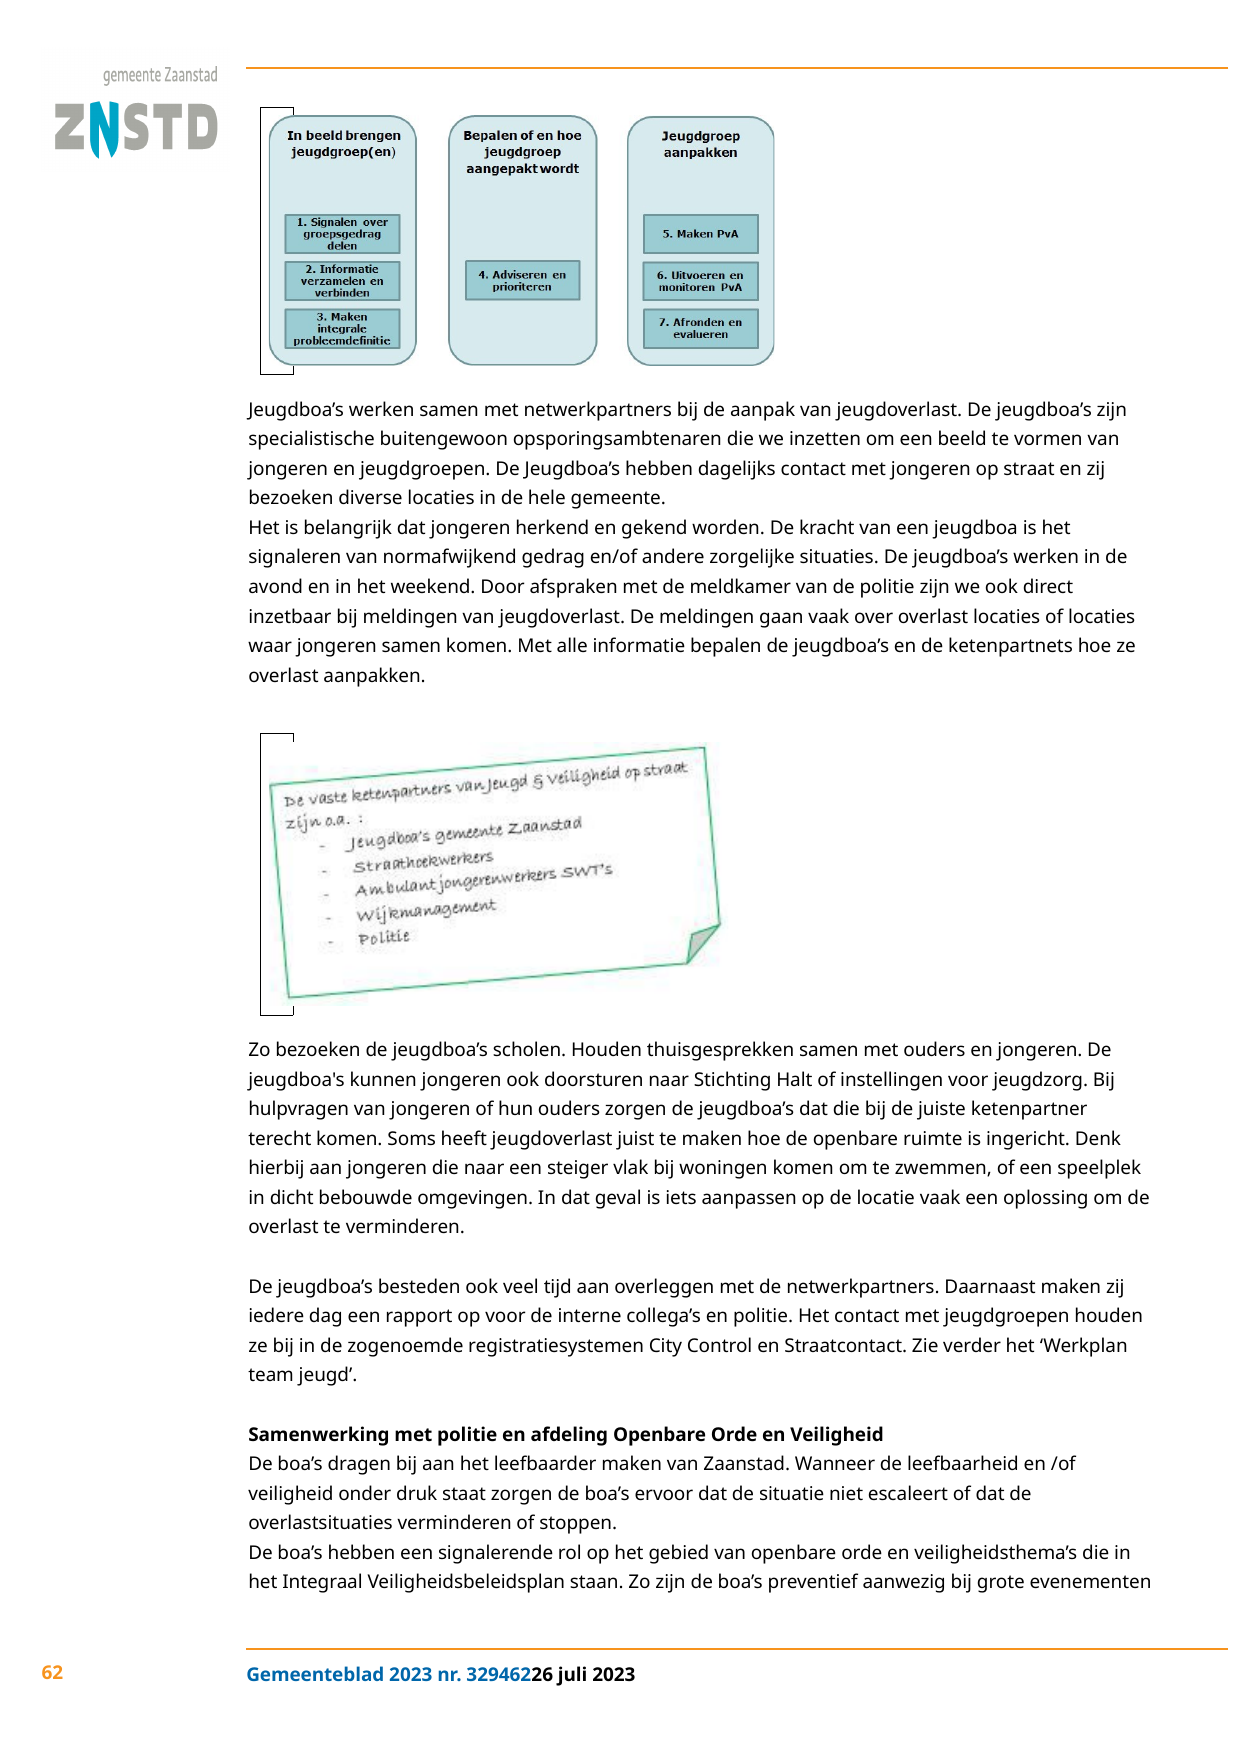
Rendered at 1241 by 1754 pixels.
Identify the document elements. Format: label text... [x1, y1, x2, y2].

text Samenwerking met politie en afdeling Openbare Orde en Veiligheid [248, 1421, 1152, 1447]
text De boa’s hebben een signalerende rol op het gebied van openbare orde en veiligheidsthema’s die in het Integraal Veiligheidsbeleidsplan staan. Zo zijn de boa’s preventief aanwezig bij grote evenementen [248, 1539, 1152, 1594]
text De boa’s dragen bij aan het leefbaarder maken van Zaanstad. Wanneer de leefbaarheid en /of veiligheid onder druk staat zorgen de boa’s ervoor dat de situatie niet escaleert of dat de overlastsituaties verminderen of stoppen. [248, 1450, 1152, 1535]
picture [268, 115, 775, 366]
picture [41, 47, 231, 172]
text Jeugdboa’s werken samen met netwerkpartners bij de aanpak van jeugdoverlast. De jeugdboa’s zijn specialistische buitengewoon opsporingsambtenaren die we inzetten om een beeld te vormen van jongeren en jeugdgroepen. De Jeugdboa’s hebben dagelijks contact met jongeren op straat en zij bezoeken diverse locaties in de hele gemeente. [248, 396, 1152, 510]
picture [268, 742, 729, 1006]
text Zo bezoeken de jeugdboa’s scholen. Houden thuisgesprekken samen met ouders en jongeren. De jeugdboa's kunnen jongeren ook doorsturen naar Stichting Halt of instellingen voor jeugdzorg. Bij hulpvragen van jongeren of hun ouders zorgen de jeugdboa’s dat die bij de juiste ketenpartner terecht komen. Soms heeft jeugdoverlast juist te maken hoe de openbare ruimte is ingericht. Denk hierbij aan jongeren die naar een steiger vlak bij woningen komen om te zwemmen, of een speelplek in dicht bebouwde omgevingen. In dat geval is iets aanpassen op de locatie vaak een oplossing om de overlast te verminderen. [248, 1036, 1152, 1239]
text Het is belangrijk dat jongeren herkend en gekend worden. De kracht van een jeugdboa is het signaleren van normafwijkend gedrag en/of andere zorgelijke situaties. De jeugdboa’s werken in de avond en in het weekend. Door afspraken met de meldkamer van de politie zijn we ook direct inzetbaar bij meldingen van jeugdoverlast. De meldingen gaan vaak over overlast locaties of locaties waar jongeren samen komen. Met alle informatie bepalen de jeugdboa’s en de ketenpartnets hoe ze overlast aanpakken. [248, 514, 1152, 688]
text De jeugdboa’s besteden ook veel tijd aan overleggen met de netwerkpartners. Daarnaast maken zij iedere dag een rapport op voor de interne collega’s en politie. Het contact met jeugdgroepen houden ze bij in de zogenoemde registratiesystemen City Control en Straatcontact. Zie verder het ‘Werkplan team jeugd’. [248, 1273, 1152, 1387]
